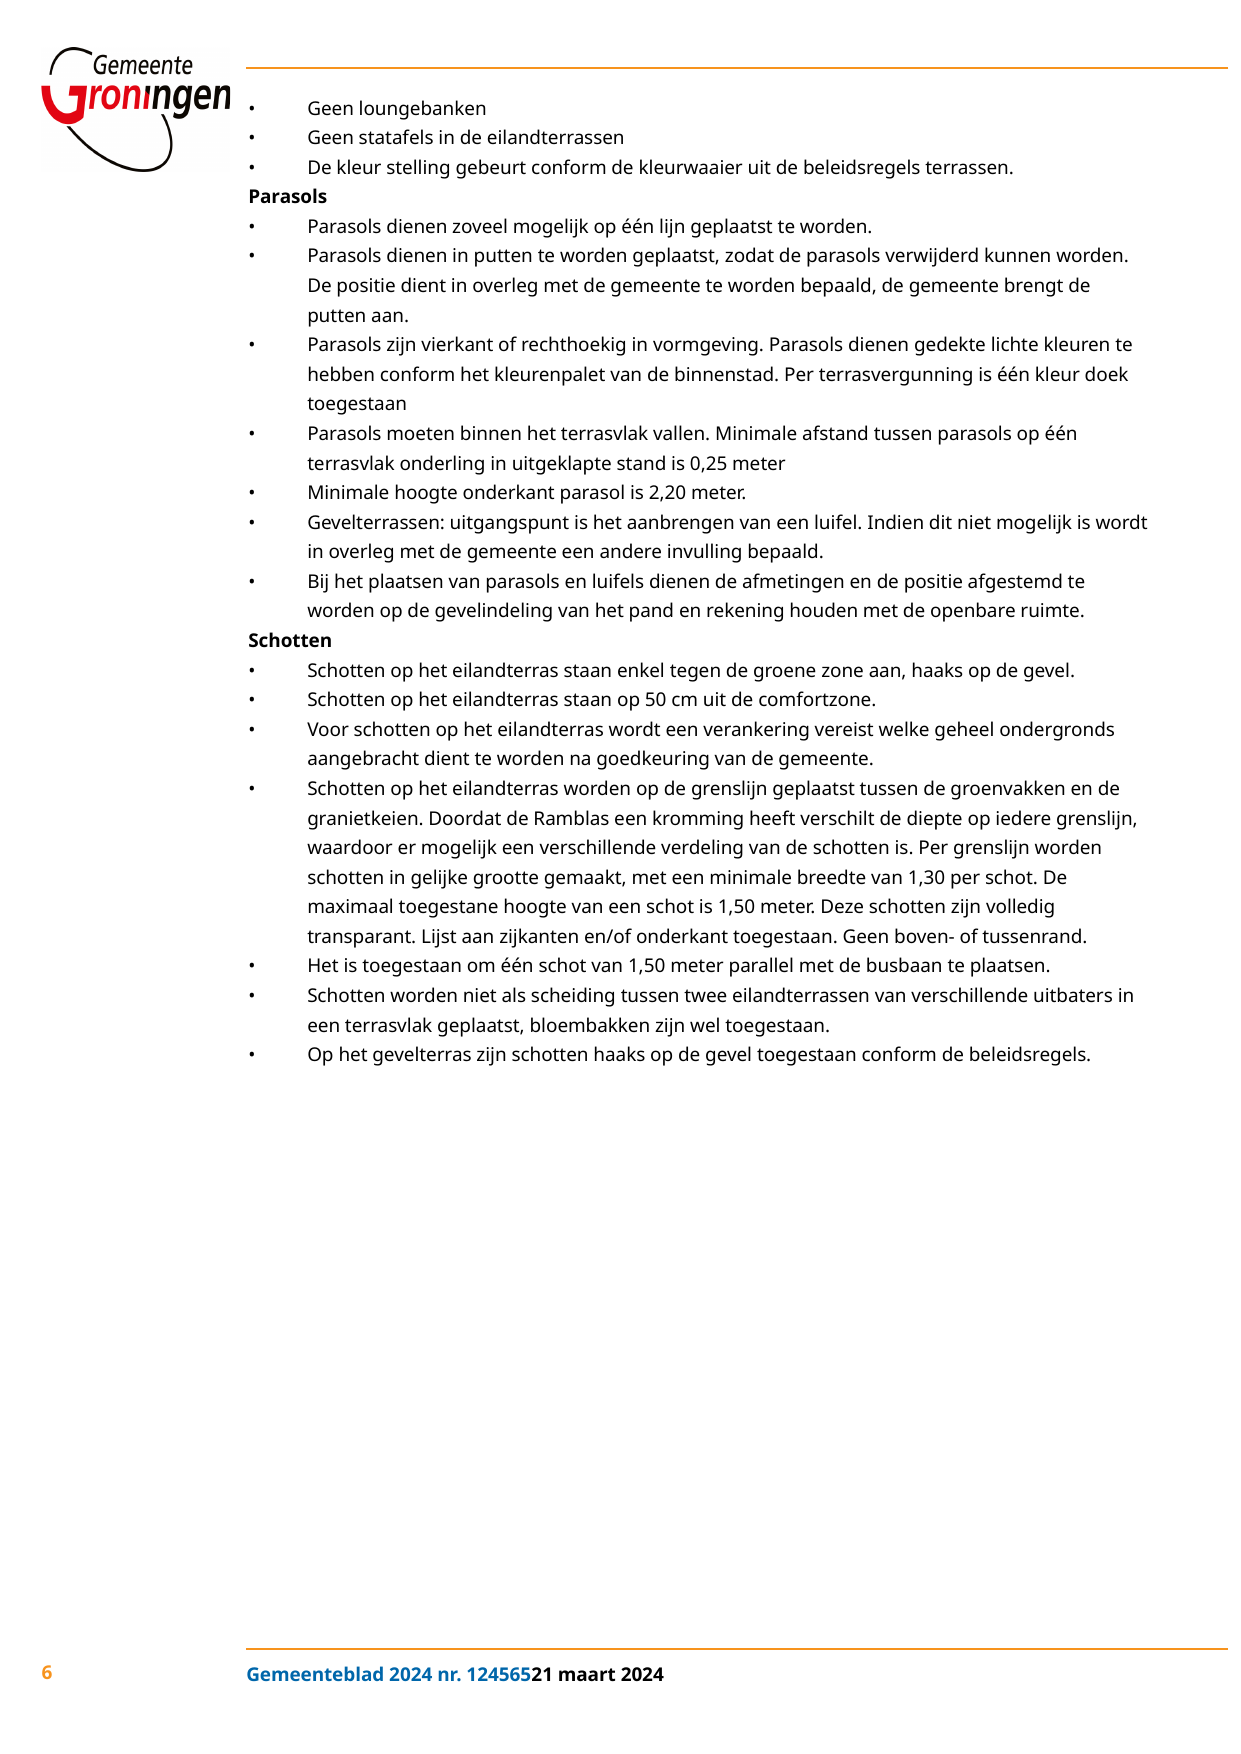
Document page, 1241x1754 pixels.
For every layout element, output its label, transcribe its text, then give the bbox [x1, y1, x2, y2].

list Schotten op het eilandterras staan op 50 cm uit de comfortzone. [248, 686, 1152, 712]
list Het is toegestaan om één schot van 1,50 meter parallel met de busbaan te plaatsen. [248, 953, 1152, 978]
picture [41, 47, 231, 172]
list Parasols dienen in putten te worden geplaatst, zodat de parasols verwijderd kunnen worden. De positie dient in overleg met de gemeente te worden bepaald, de gemeente brengt de putten aan. [248, 243, 1152, 328]
text Schotten [248, 627, 1152, 653]
list Geen loungebanken [248, 95, 1152, 121]
list Parasols moeten binnen het terrasvlak vallen. Minimale afstand tussen parasols op één terrasvlak onderling in uitgeklapte stand is 0,25 meter [248, 420, 1152, 476]
text Parasols [248, 183, 1152, 209]
list Parasols dienen zoveel mogelijk op één lijn geplaatst te worden. [248, 213, 1152, 239]
list De kleur stelling gebeurt conform de kleurwaaier uit de beleidsregels terrassen. [248, 154, 1152, 180]
list Schotten op het eilandterras staan enkel tegen de groene zone aan, haaks op de gevel. [248, 657, 1152, 683]
list Minimale hoogte onderkant parasol is 2,20 meter. [248, 479, 1152, 505]
list Op het gevelterras zijn schotten haaks op de gevel toegestaan conform de beleidsregels. [248, 1041, 1152, 1067]
list Gevelterrassen: uitgangspunt is het aanbrengen van een luifel. Indien dit niet mogelijk is wordt in overleg met de gemeente een andere invulling bepaald. [248, 509, 1152, 564]
list Schotten worden niet als scheiding tussen twee eilandterrassen van verschillende uitbaters in een terrasvlak geplaatst, bloembakken zijn wel toegestaan. [248, 982, 1152, 1038]
list Geen statafels in de eilandterrassen [248, 124, 1152, 150]
list Bij het plaatsen van parasols en luifels dienen de afmetingen en de positie afgestemd te worden op de gevelindeling van het pand en rekening houden met de openbare ruimte. [248, 568, 1152, 623]
list Schotten op het eilandterras worden op de grenslijn geplaatst tussen de groenvakken en de granietkeien. Doordat de Ramblas een kromming heeft verschilt de diepte op iedere grenslijn, waardoor er mogelijk een verschillende verdeling van de schotten is. Per grenslijn worden schotten in gelijke grootte gemaakt, met een minimale breedte van 1,30 per schot. De maximaal toegestane hoogte van een schot is 1,50 meter. Deze schotten zijn volledig transparant. Lijst aan zijkanten en/of onderkant toegestaan. Geen boven- of tussenrand. [248, 775, 1152, 949]
list Parasols zijn vierkant of rechthoekig in vormgeving. Parasols dienen gedekte lichte kleuren te hebben conform het kleurenpalet van de binnenstad. Per terrasvergunning is één kleur doek toegestaan [248, 331, 1152, 416]
list Voor schotten op het eilandterras wordt een verankering vereist welke geheel ondergronds aangebracht dient te worden na goedkeuring van de gemeente. [248, 716, 1152, 771]
